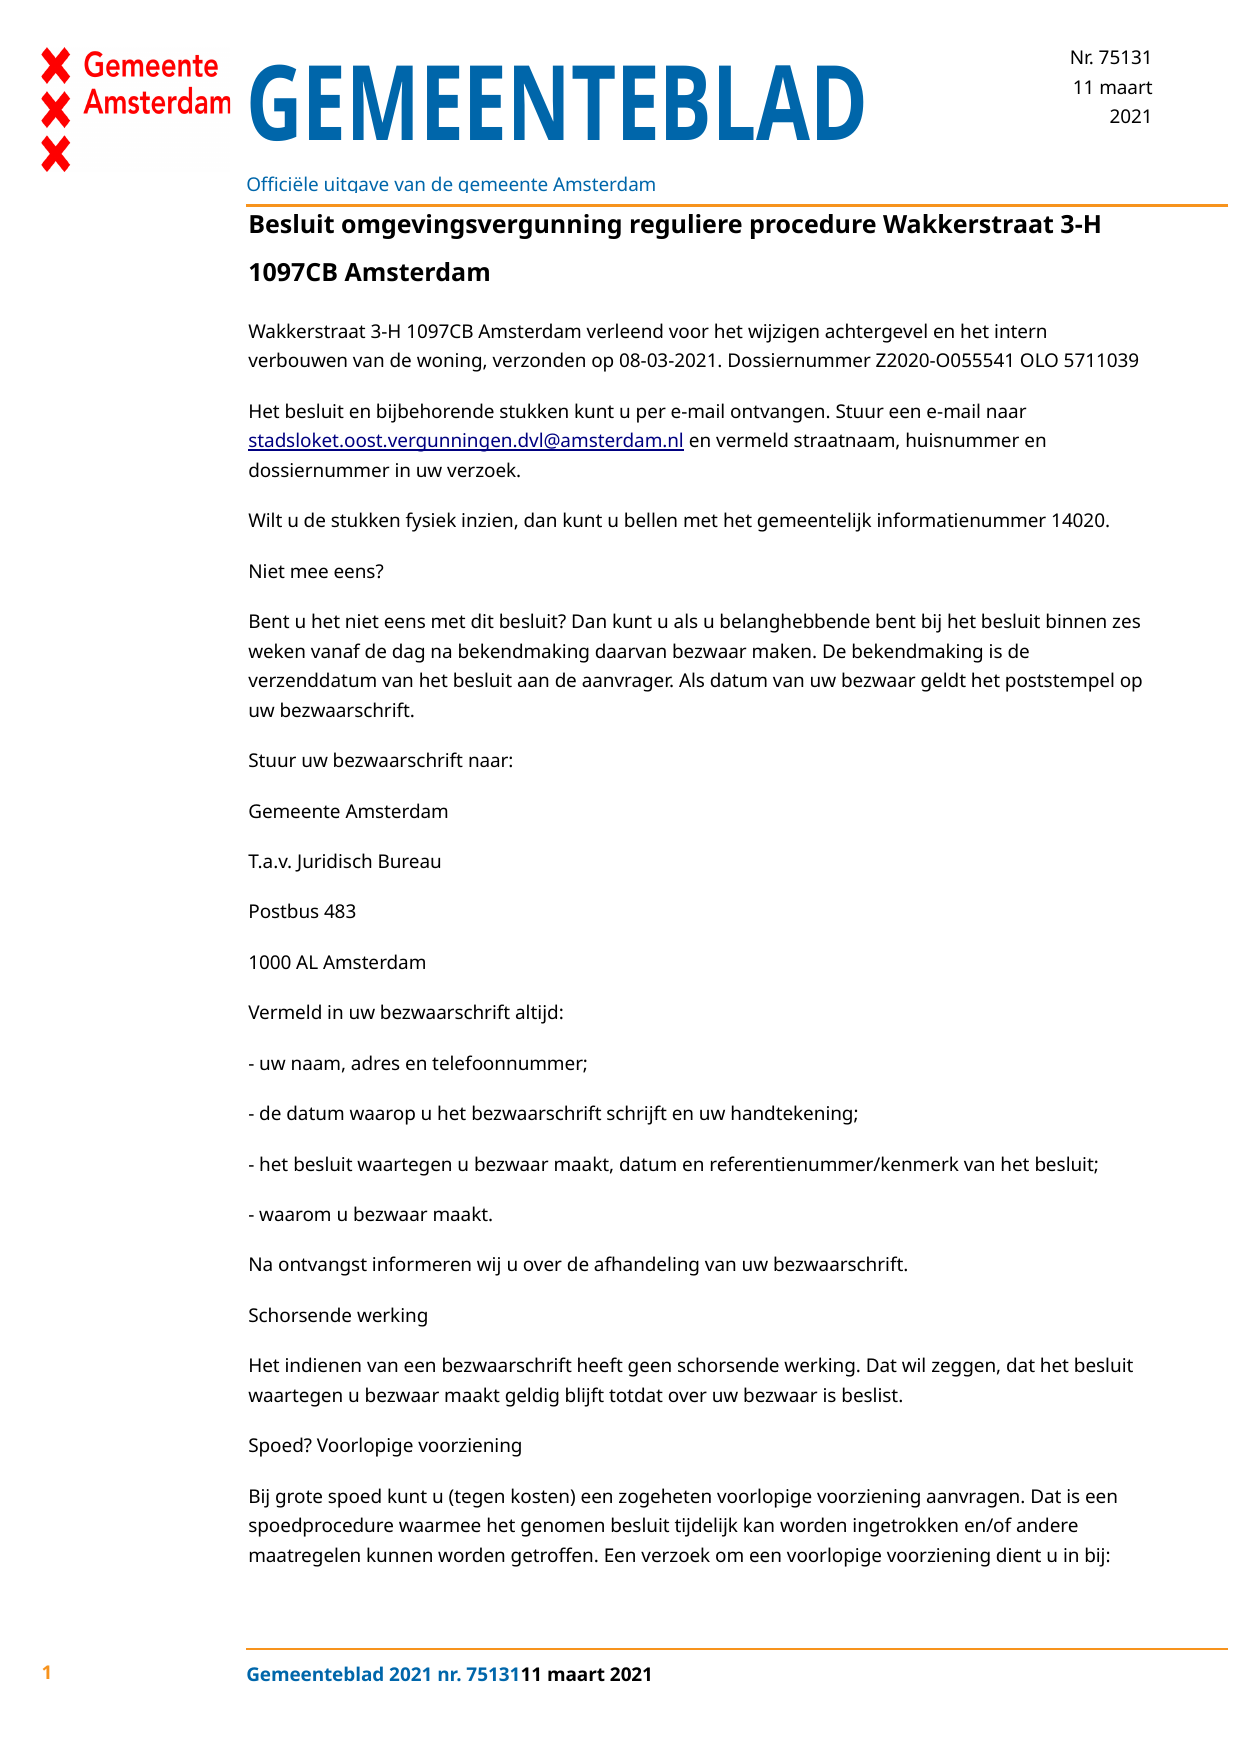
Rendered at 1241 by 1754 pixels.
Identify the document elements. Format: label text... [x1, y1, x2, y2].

text Spoed? Voorlopige voorziening [248, 1432, 1152, 1458]
text Niet mee eens? [248, 558, 1152, 584]
text Postbus 483 [248, 899, 1152, 924]
text Bij grote spoed kunt u (tegen kosten) een zogeheten voorlopige voorziening aanvragen. Dat is een spoedprocedure waarmee het genomen besluit tijdelijk kan worden ingetrokken en/of andere maatregelen kunnen worden getroffen. Een verzoek om een voorlopige voorziening dient u in bij: [248, 1483, 1152, 1568]
text Het besluit en bijbehorende stukken kunt u per e-mail ontvangen. Stuur een e-mail naar stadsloket.oost.vergunningen.dvl@amsterdam.nl en vermeld straatnaam, huisnummer en dossiernummer in uw verzoek. [248, 398, 1152, 483]
text Schorsende werking [248, 1302, 1152, 1328]
text Na ontvangst informeren wij u over de afhandeling van uw bezwaarschrift. [248, 1252, 1152, 1277]
text - uw naam, adres en telefoonnummer; [248, 1050, 1152, 1076]
text Vermeld in uw bezwaarschrift altijd: [248, 999, 1152, 1025]
text - de datum waarop u het bezwaarschrift schrijft en uw handtekening; [248, 1100, 1152, 1126]
text Het indienen van een bezwaarschrift heeft geen schorsende werking. Dat wil zeggen, dat het besluit waartegen u bezwaar maakt geldig blijft totdat over uw bezwaar is beslist. [248, 1352, 1152, 1408]
text Wilt u de stukken fysiek inzien, dan kunt u bellen met het gemeentelijk informatienummer 14020. [248, 507, 1152, 533]
text Stuur uw bezwaarschrift naar: [248, 747, 1152, 773]
text Gemeente Amsterdam [248, 798, 1152, 824]
text - het besluit waartegen u bezwaar maakt, datum en referentienummer/kenmerk van het besluit; [248, 1151, 1152, 1177]
text Besluit omgevingsvergunning reguliere procedure Wakkerstraat 3-H 1097CB Amsterdam [248, 207, 1152, 288]
text - waarom u bezwaar maakt. [248, 1201, 1152, 1227]
text Wakkerstraat 3-H 1097CB Amsterdam verleend voor het wijzigen achtergevel en het intern verbouwen van de woning, verzonden op 08-03-2021. Dossiernummer Z2020-O055541 OLO 5711039 [248, 318, 1152, 373]
text T.a.v. Juridisch Bureau [248, 848, 1152, 874]
text Bent u het niet eens met dit besluit? Dan kunt u als u belanghebbende bent bij het besluit binnen zes weken vanaf de dag na bekendmaking daarvan bezwaar maken. De bekendmaking is de verzenddatum van het besluit aan de aanvrager. Als datum van uw bezwaar geldt het poststempel op uw bezwaarschrift. [248, 608, 1152, 723]
text 1000 AL Amsterdam [248, 949, 1152, 975]
picture [41, 47, 231, 172]
